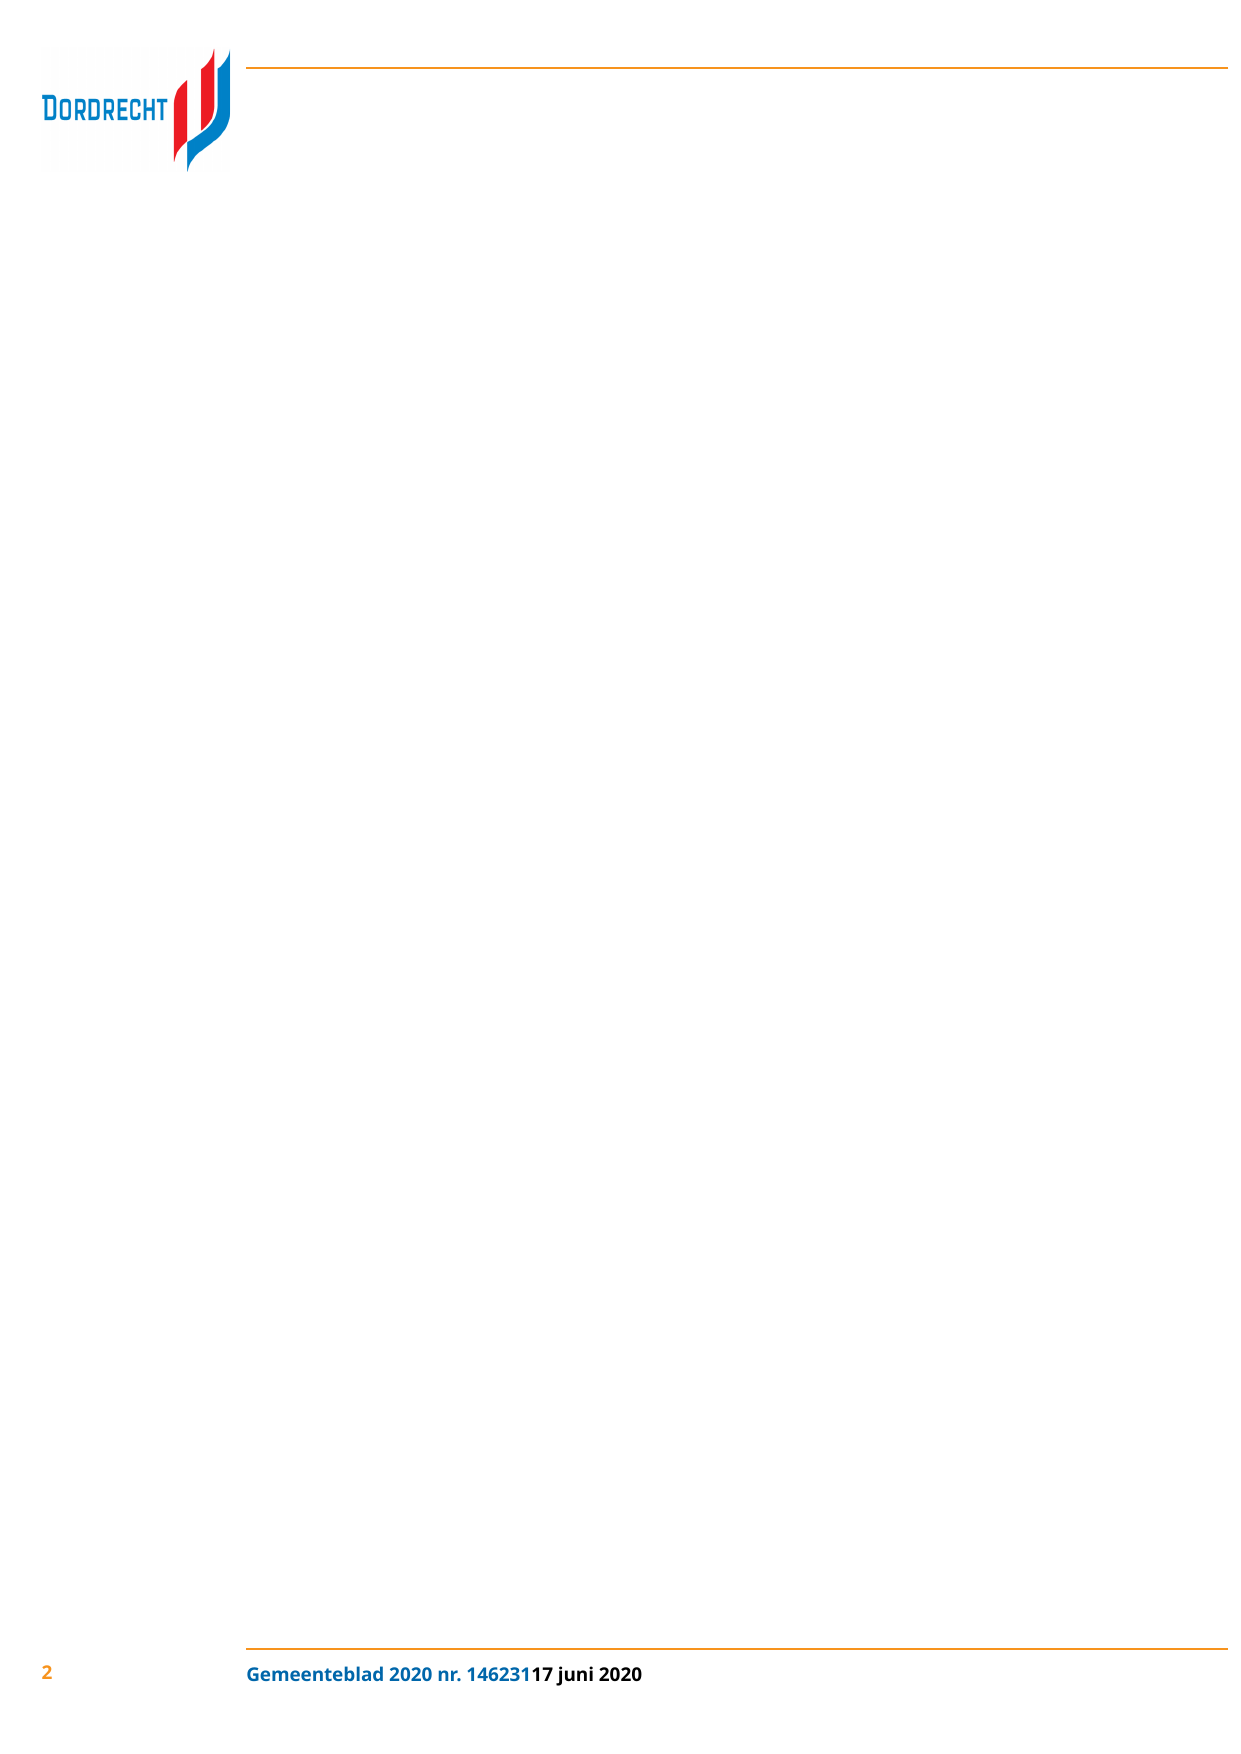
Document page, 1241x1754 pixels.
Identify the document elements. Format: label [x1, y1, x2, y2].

picture [41, 47, 231, 172]
